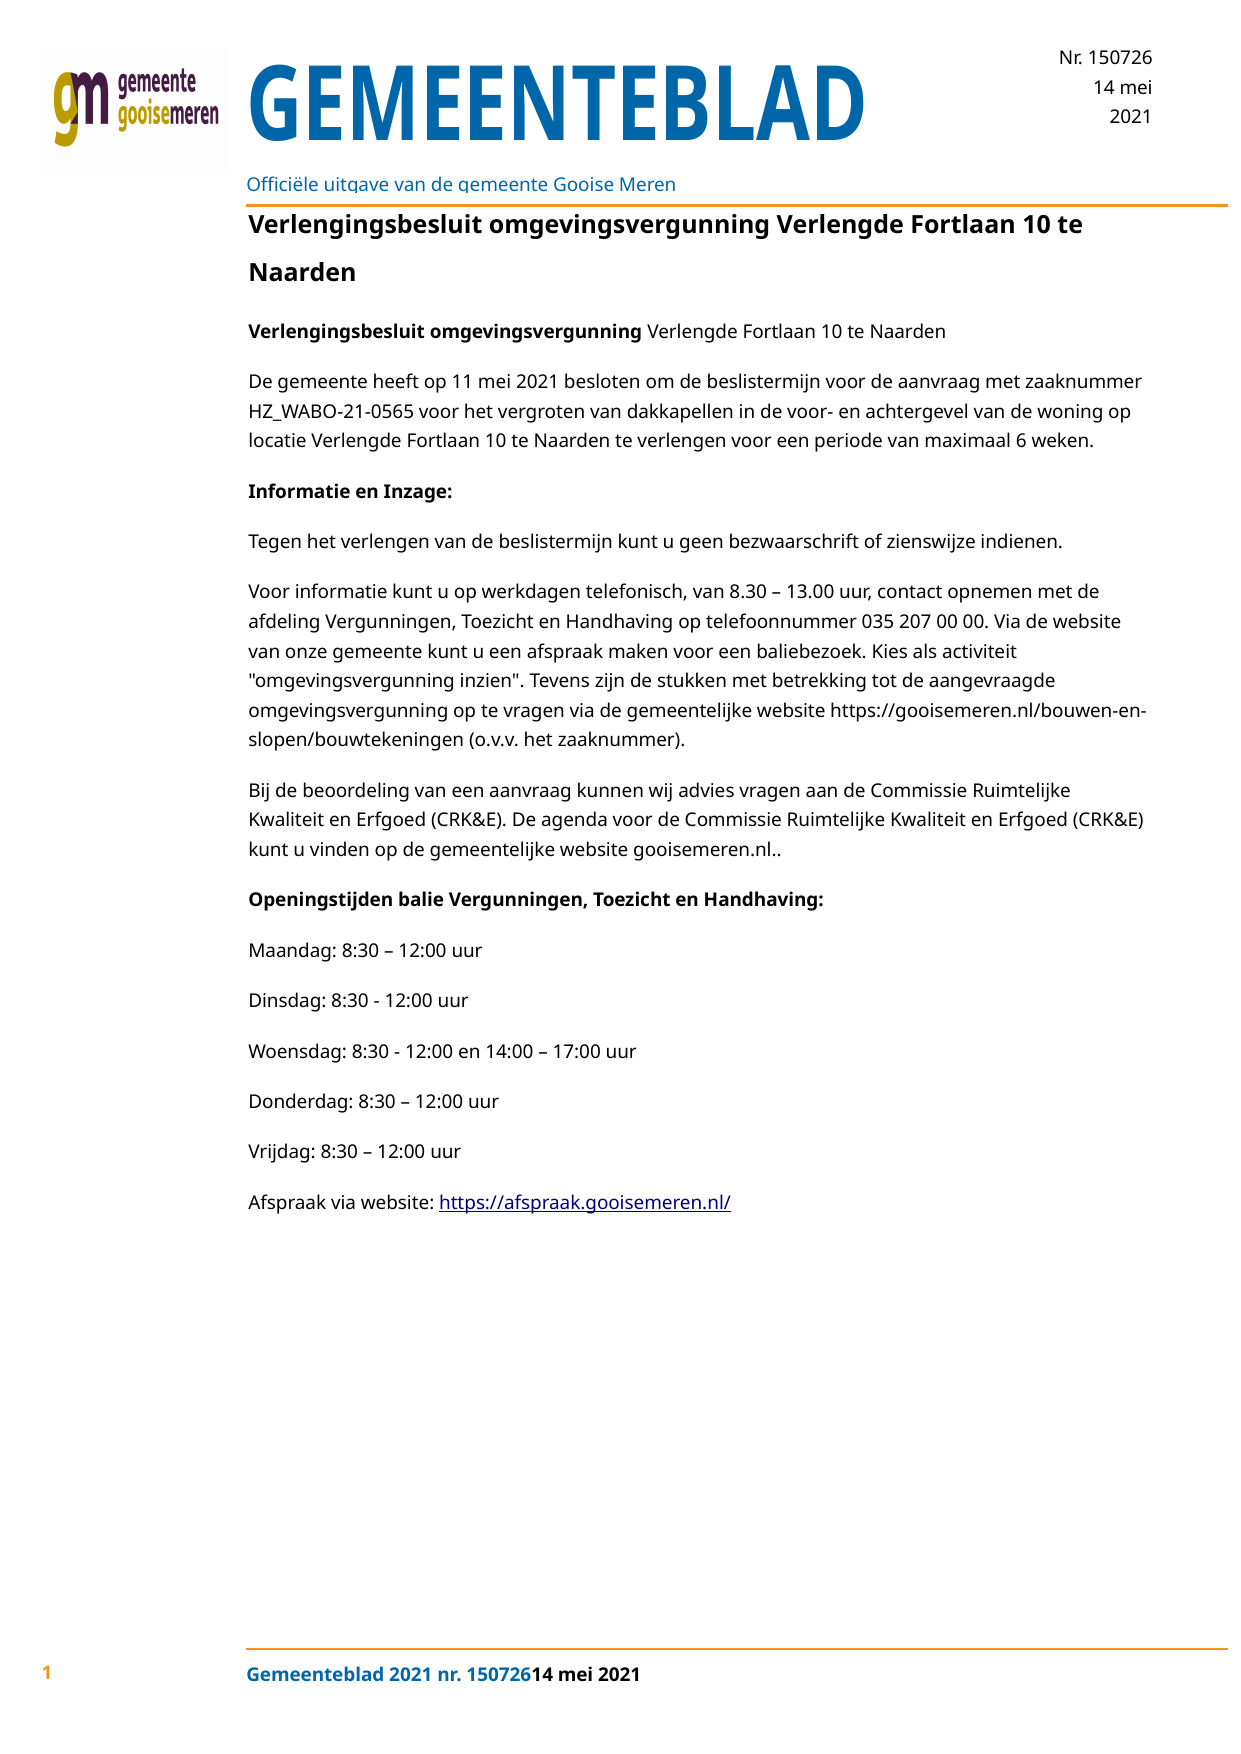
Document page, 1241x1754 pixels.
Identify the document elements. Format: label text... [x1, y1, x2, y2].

text Donderdag: 8:30 – 12:00 uur [248, 1088, 1152, 1114]
text Vrijdag: 8:30 – 12:00 uur [248, 1139, 1152, 1164]
text Informatie en Inzage: [248, 478, 1152, 504]
text Maandag: 8:30 – 12:00 uur [248, 937, 1152, 963]
picture [41, 47, 231, 172]
text Verlengingsbesluit omgevingsvergunning Verlengde Fortlaan 10 te Naarden [248, 207, 1152, 288]
text Voor informatie kunt u op werkdagen telefonisch, van 8.30 – 13.00 uur, contact opnemen met de afdeling Vergunningen, Toezicht en Handhaving op telefoonnummer 035 207 00 00. Via de website van onze gemeente kunt u een afspraak maken voor een baliebezoek. Kies als activiteit "omgevingsvergunning inzien". Tevens zijn de stukken met betrekking tot de aangevraagde omgevingsvergunning op te vragen via de gemeentelijke website https://gooisemeren.nl/bouwen-en-slopen/bouwtekeningen (o.v.v. het zaaknummer). [248, 579, 1152, 752]
text De gemeente heeft op 11 mei 2021 besloten om de beslistermijn voor de aanvraag met zaaknummer HZ_WABO-21-0565 voor het vergroten van dakkapellen in de voor- en achtergevel van de woning op locatie Verlengde Fortlaan 10 te Naarden te verlengen voor een periode van maximaal 6 weken. [248, 368, 1152, 453]
text Dinsdag: 8:30 - 12:00 uur [248, 987, 1152, 1013]
text Openingstijden balie Vergunningen, Toezicht en Handhaving: [248, 887, 1152, 912]
text Bij de beoordeling van een aanvraag kunnen wij advies vragen aan de Commissie Ruimtelijke Kwaliteit en Erfgoed (CRK&E). De agenda voor de Commissie Ruimtelijke Kwaliteit en Erfgoed (CRK&E) kunt u vinden op de gemeentelijke website gooisemeren.nl.. [248, 777, 1152, 862]
text Tegen het verlengen van de beslistermijn kunt u geen bezwaarschrift of zienswijze indienen. [248, 528, 1152, 554]
text Woensdag: 8:30 - 12:00 en 14:00 – 17:00 uur [248, 1038, 1152, 1064]
text Afspraak via website: https://afspraak.gooisemeren.nl/ [248, 1189, 1152, 1215]
text Verlengingsbesluit omgevingsvergunning Verlengde Fortlaan 10 te Naarden [248, 318, 1152, 344]
